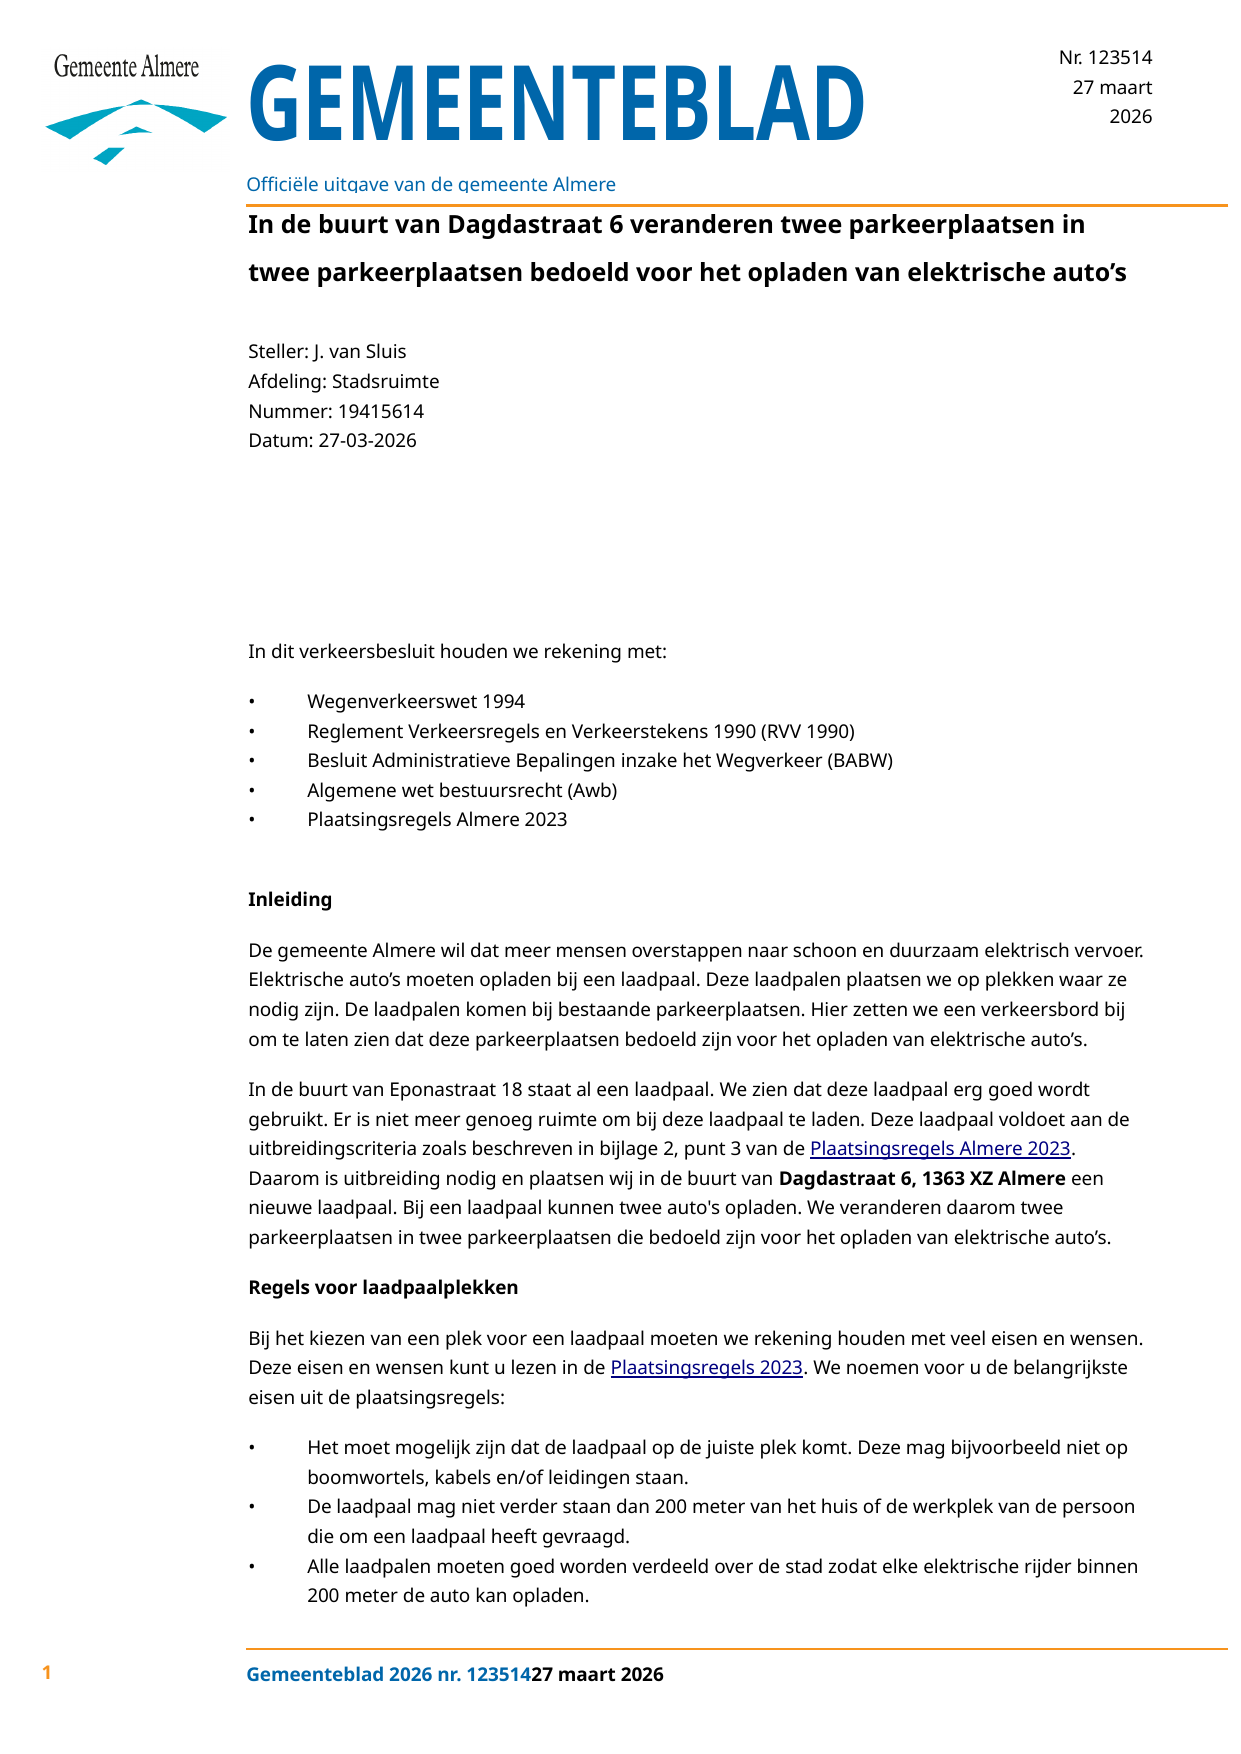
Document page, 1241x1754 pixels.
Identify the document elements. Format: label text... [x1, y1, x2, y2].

picture [41, 47, 231, 172]
list Algemene wet bestuursrecht (Awb) [248, 777, 1152, 803]
text Inleiding [248, 887, 1152, 912]
list Het moet mogelijk zijn dat de laadpaal op de juiste plek komt. Deze mag bijvoorbeeld niet op boomwortels, kabels en/of leidingen staan. [248, 1434, 1152, 1490]
text In dit verkeersbesluit houden we rekening met: [248, 638, 1152, 663]
text Nummer: 19415614 [248, 398, 1152, 423]
text De gemeente Almere wil dat meer mensen overstappen naar schoon en duurzaam elektrisch vervoer. Elektrische auto’s moeten opladen bij een laadpaal. Deze laadpalen plaatsen we op plekken waar ze nodig zijn. De laadpalen komen bij bestaande parkeerplaatsen. Hier zetten we een verkeersbord bij om te laten zien dat deze parkeerplaatsen bedoeld zijn voor het opladen van elektrische auto’s. [248, 937, 1152, 1051]
text Datum: 27-03-2026 [248, 427, 1152, 453]
text Bij het kiezen van een plek voor een laadpaal moeten we rekening houden met veel eisen en wensen. Deze eisen en wensen kunt u lezen in de Plaatsingsregels 2023. We noemen voor u de belangrijkste eisen uit de plaatsingsregels: [248, 1325, 1152, 1410]
text In de buurt van Eponastraat 18 staat al een laadpaal. We zien dat deze laadpaal erg goed wordt gebruikt. Er is niet meer genoeg ruimte om bij deze laadpaal te laden. Deze laadpaal voldoet aan de uitbreidingscriteria zoals beschreven in bijlage 2, punt 3 van de Plaatsingsregels Almere 2023. Daarom is uitbreiding nodig en plaatsen wij in de buurt van Dagdastraat 6, 1363 XZ Almere een nieuwe laadpaal. Bij een laadpaal kunnen twee auto's opladen. We veranderen daarom twee parkeerplaatsen in twee parkeerplaatsen die bedoeld zijn voor het opladen van elektrische auto’s. [248, 1076, 1152, 1250]
text Steller: J. van Sluis [248, 339, 1152, 364]
text Afdeling: Stadsruimte [248, 368, 1152, 394]
list De laadpaal mag niet verder staan dan 200 meter van het huis of de werkplek van de persoon die om een laadpaal heeft gevraagd. [248, 1494, 1152, 1549]
list Alle laadpalen moeten goed worden verdeeld over de stad zodat elke elektrische rijder binnen 200 meter de auto kan opladen. [248, 1553, 1152, 1608]
list Wegenverkeerswet 1994 [248, 688, 1152, 714]
list Reglement Verkeersregels en Verkeerstekens 1990 (RVV 1990) [248, 718, 1152, 743]
list Plaatsingsregels Almere 2023 [248, 807, 1152, 832]
text In de buurt van Dagdastraat 6 veranderen twee parkeerplaatsen in twee parkeerplaatsen bedoeld voor het opladen van elektrische auto’s [248, 207, 1152, 288]
text Regels voor laadpaalplekken [248, 1274, 1152, 1300]
list Besluit Administratieve Bepalingen inzake het Wegverkeer (BABW) [248, 747, 1152, 773]
